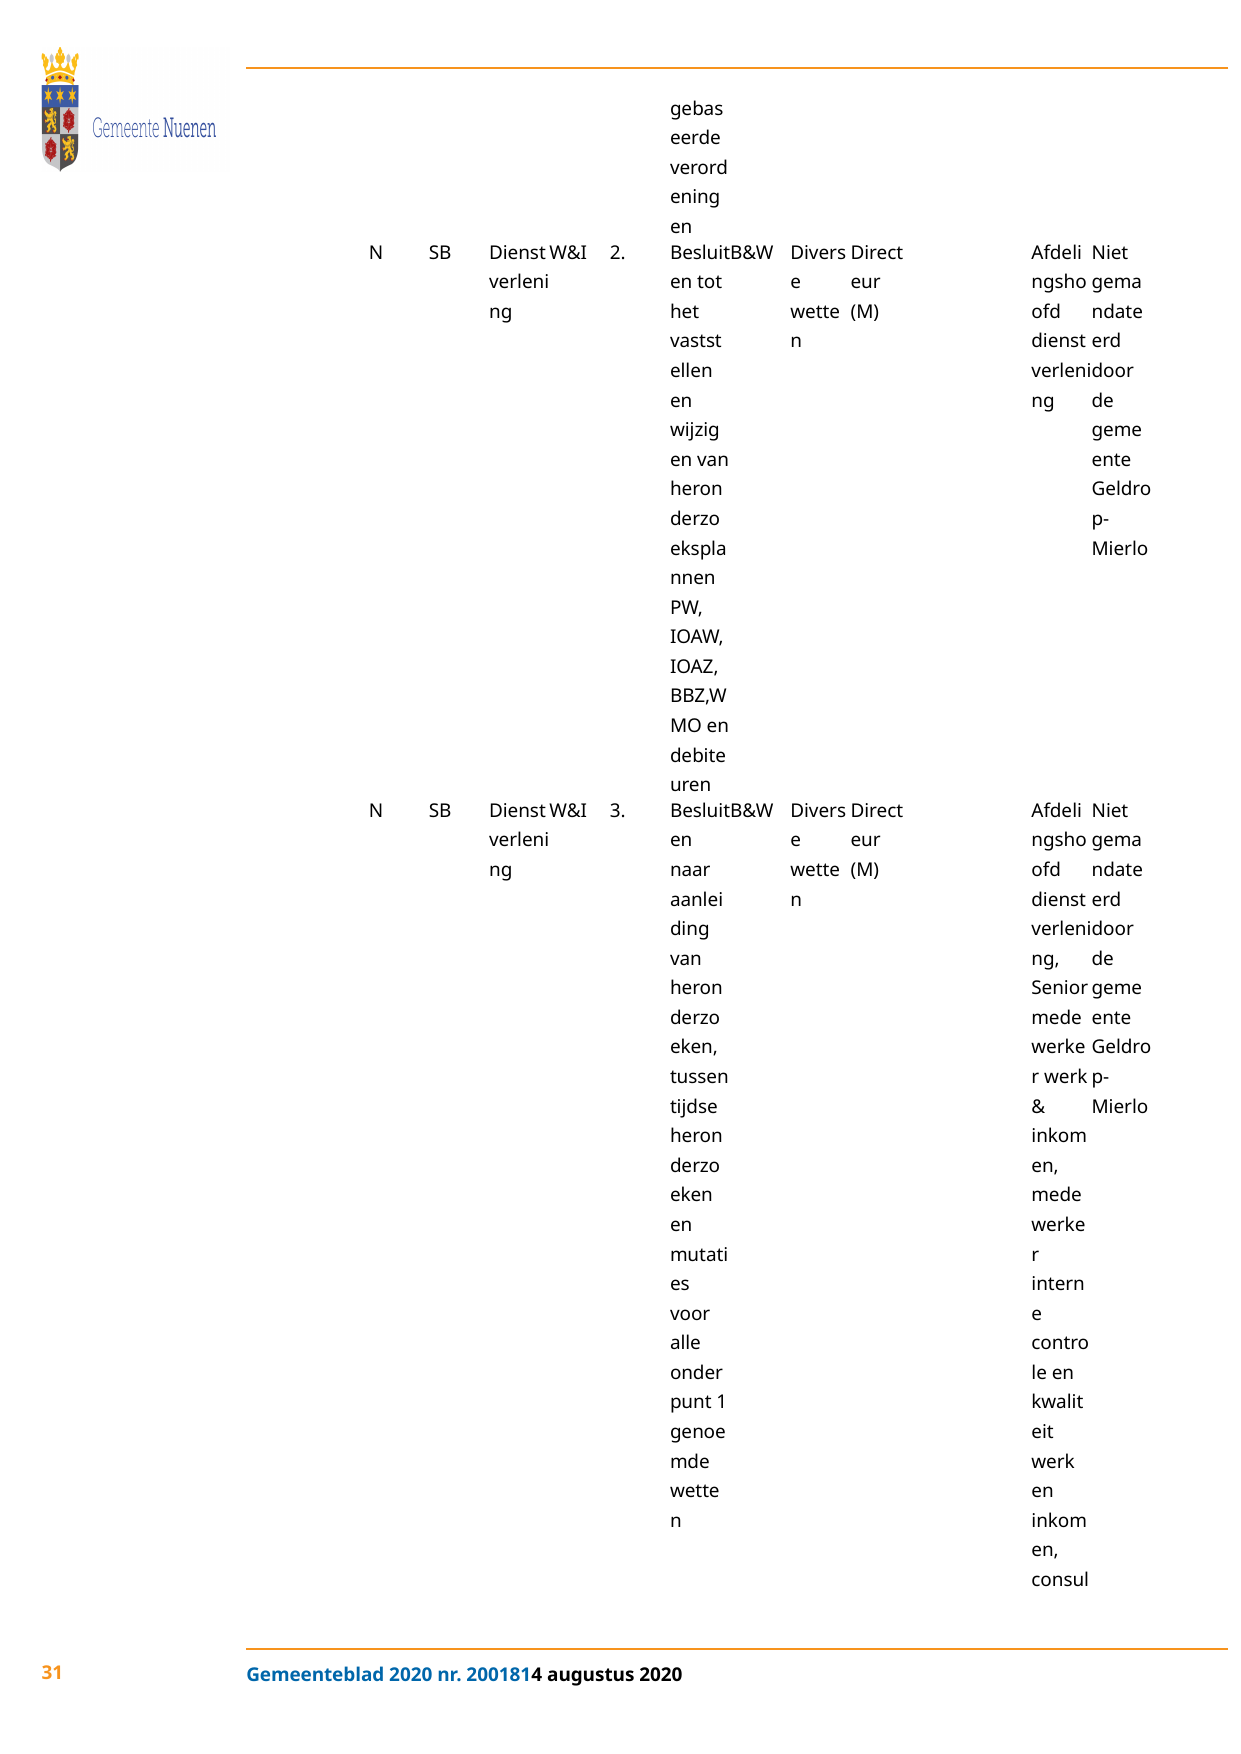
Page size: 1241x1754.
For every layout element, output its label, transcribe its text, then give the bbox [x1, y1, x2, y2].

table_cell Dienstverlening [489, 797, 549, 1592]
table_cell W&I [549, 797, 609, 1592]
table_cell Diverse wetten [790, 797, 850, 1592]
table_cell Afdelingshoofd dienstverlening [1031, 239, 1091, 797]
table_cell B&W [730, 239, 790, 797]
table_cell Directeur (M) [850, 239, 911, 797]
table_cell [1031, 95, 1091, 239]
table_cell Besluiten naar aanleiding van heronderzoeken, tussentijdse heronderzoeken en mutaties voor alle onder punt 1 genoemde wetten [670, 797, 730, 1592]
table_cell [308, 95, 368, 239]
table_cell 2. [610, 239, 670, 797]
table_cell [549, 95, 609, 239]
table_cell [911, 239, 971, 797]
table_cell [971, 797, 1031, 1592]
table_cell [730, 95, 790, 239]
table_cell [971, 95, 1031, 239]
table_cell [248, 239, 308, 797]
table_cell Besluiten tot het vaststellen en wijzigen van heronderzoeksplannen PW, IOAW, IOAZ, BBZ,WMO en debiteuren [670, 239, 730, 797]
table_cell SB [429, 797, 489, 1592]
table_cell W&I [549, 239, 609, 797]
table_cell 3. [610, 797, 670, 1592]
table_cell Niet gemandateerd door de gemeente Geldrop-Mierlo [1091, 239, 1152, 797]
table_cell N [369, 797, 429, 1592]
table_cell Directeur (M) [850, 797, 911, 1592]
table_cell [308, 797, 368, 1592]
picture [41, 47, 231, 172]
table_cell [610, 95, 670, 239]
table_cell [911, 95, 971, 239]
table_cell [248, 797, 308, 1592]
table_cell [971, 239, 1031, 797]
table_cell [308, 239, 368, 797]
table_cell [489, 95, 549, 239]
table_cell [248, 95, 308, 239]
table_cell [850, 95, 911, 239]
table_cell B&W [730, 797, 790, 1592]
table_cell Diverse wetten [790, 239, 850, 797]
table_cell N [369, 239, 429, 797]
table_cell [790, 95, 850, 239]
table_cell [911, 797, 971, 1592]
table_cell [1091, 95, 1152, 239]
table_cell SB [429, 239, 489, 797]
table_cell Niet gemandateerd door de gemeente Geldrop-Mierlo [1091, 797, 1152, 1592]
table_cell [369, 95, 429, 239]
table_cell Dienstverlening [489, 239, 549, 797]
table_cell [429, 95, 489, 239]
table_cell gebaseerde verordeningen [670, 95, 730, 239]
table_cell Afdelingshoofd dienstverlening, Senior medewerker werk & inkomen, medewerker interne controle en kwaliteit werk en inkomen, consul [1031, 797, 1091, 1592]
